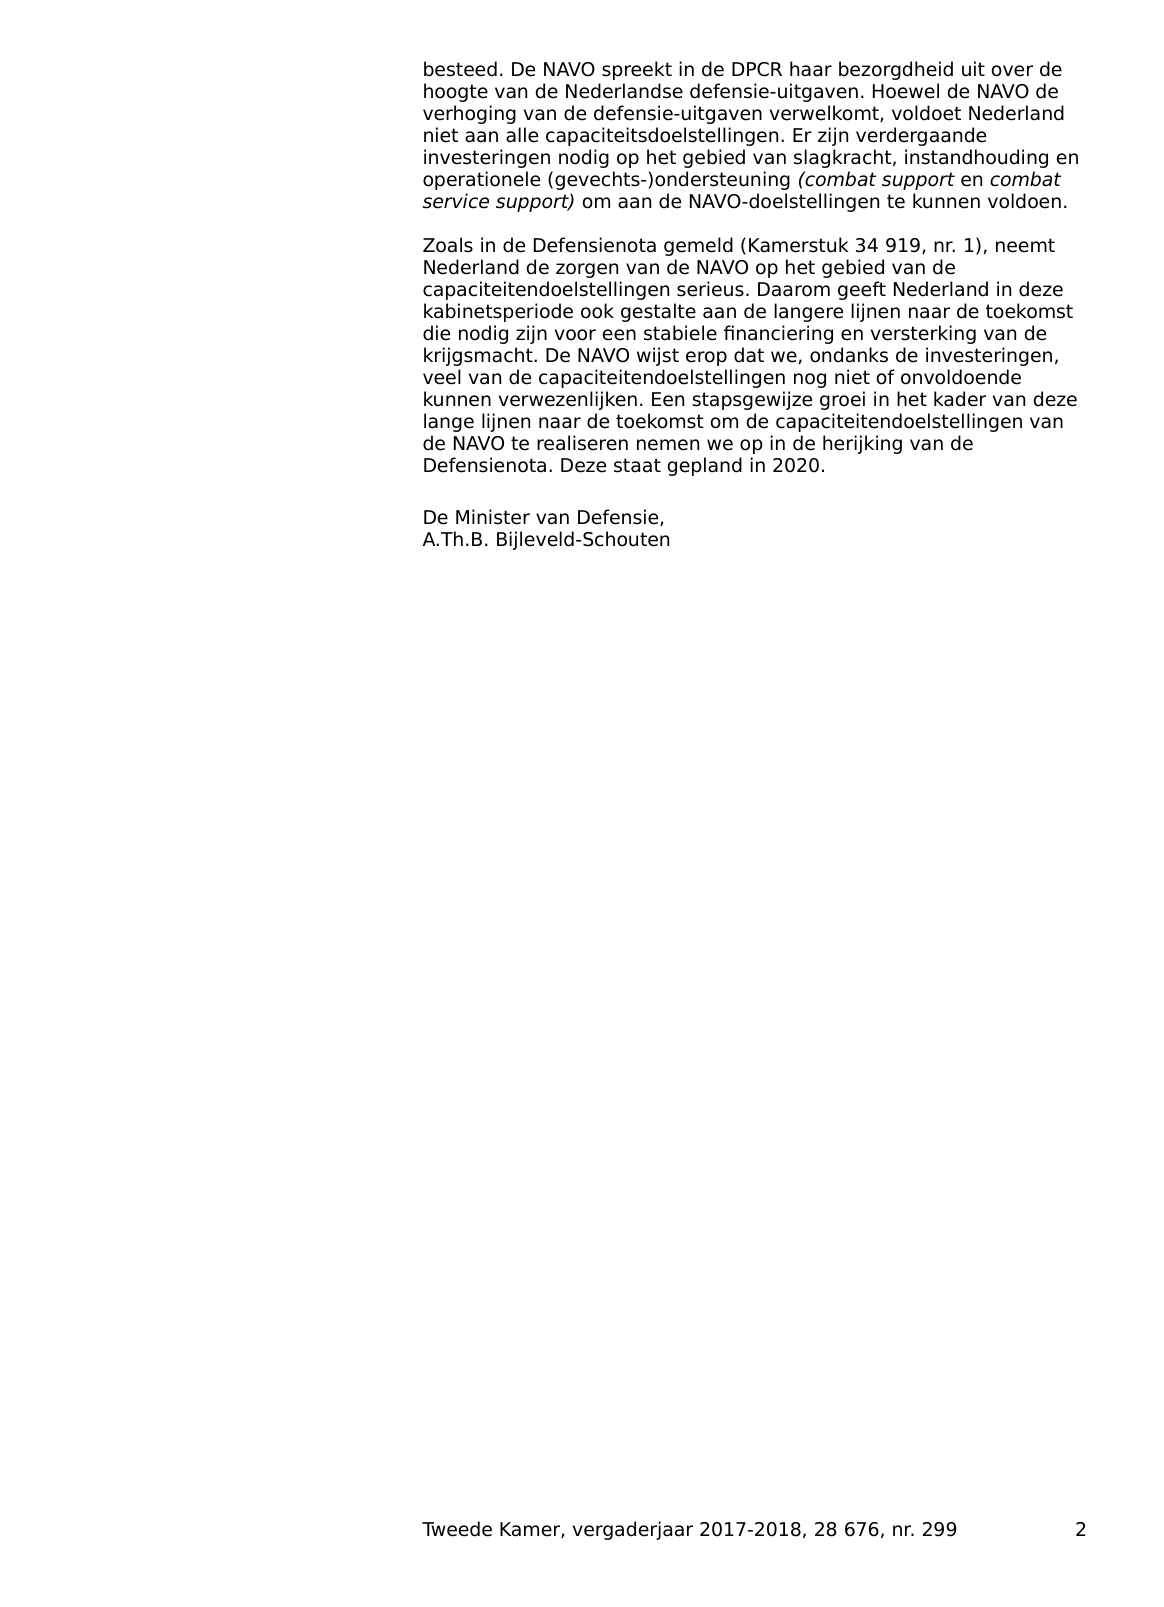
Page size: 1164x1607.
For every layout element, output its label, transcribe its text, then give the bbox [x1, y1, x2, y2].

text De Minister van Defensie, A.Th.B. Bijleveld-Schouten [422, 507, 1087, 551]
text besteed. De NAVO spreekt in de DPCR haar bezorgdheid uit over de hoogte van de Nederlandse defensie-uitgaven. Hoewel de NAVO de verhoging van de defensie-uitgaven verwelkomt, voldoet Nederland niet aan alle capaciteitsdoelstellingen. Er zijn verdergaande investeringen nodig op het gebied van slagkracht, instandhouding en operationele (gevechts-)ondersteuning (combat support en combat service support) om aan de NAVO-doelstellingen te kunnen voldoen. [422, 59, 1087, 213]
text Zoals in de Defensienota gemeld (Kamerstuk 34 919, nr. 1), neemt Nederland de zorgen van de NAVO op het gebied van de capaciteitendoelstellingen serieus. Daarom geeft Nederland in deze kabinetsperiode ook gestalte aan de langere lijnen naar de toekomst die nodig zijn voor een stabiele financiering en versterking van de krijgsmacht. De NAVO wijst erop dat we, ondanks de investeringen, veel van de capaciteitendoelstellingen nog niet of onvoldoende kunnen verwezenlijken. Een stapsgewijze groei in het kader van deze lange lijnen naar de toekomst om de capaciteitendoelstellingen van de NAVO te realiseren nemen we op in de herijking van de Defensienota. Deze staat gepland in 2020. [422, 235, 1087, 477]
